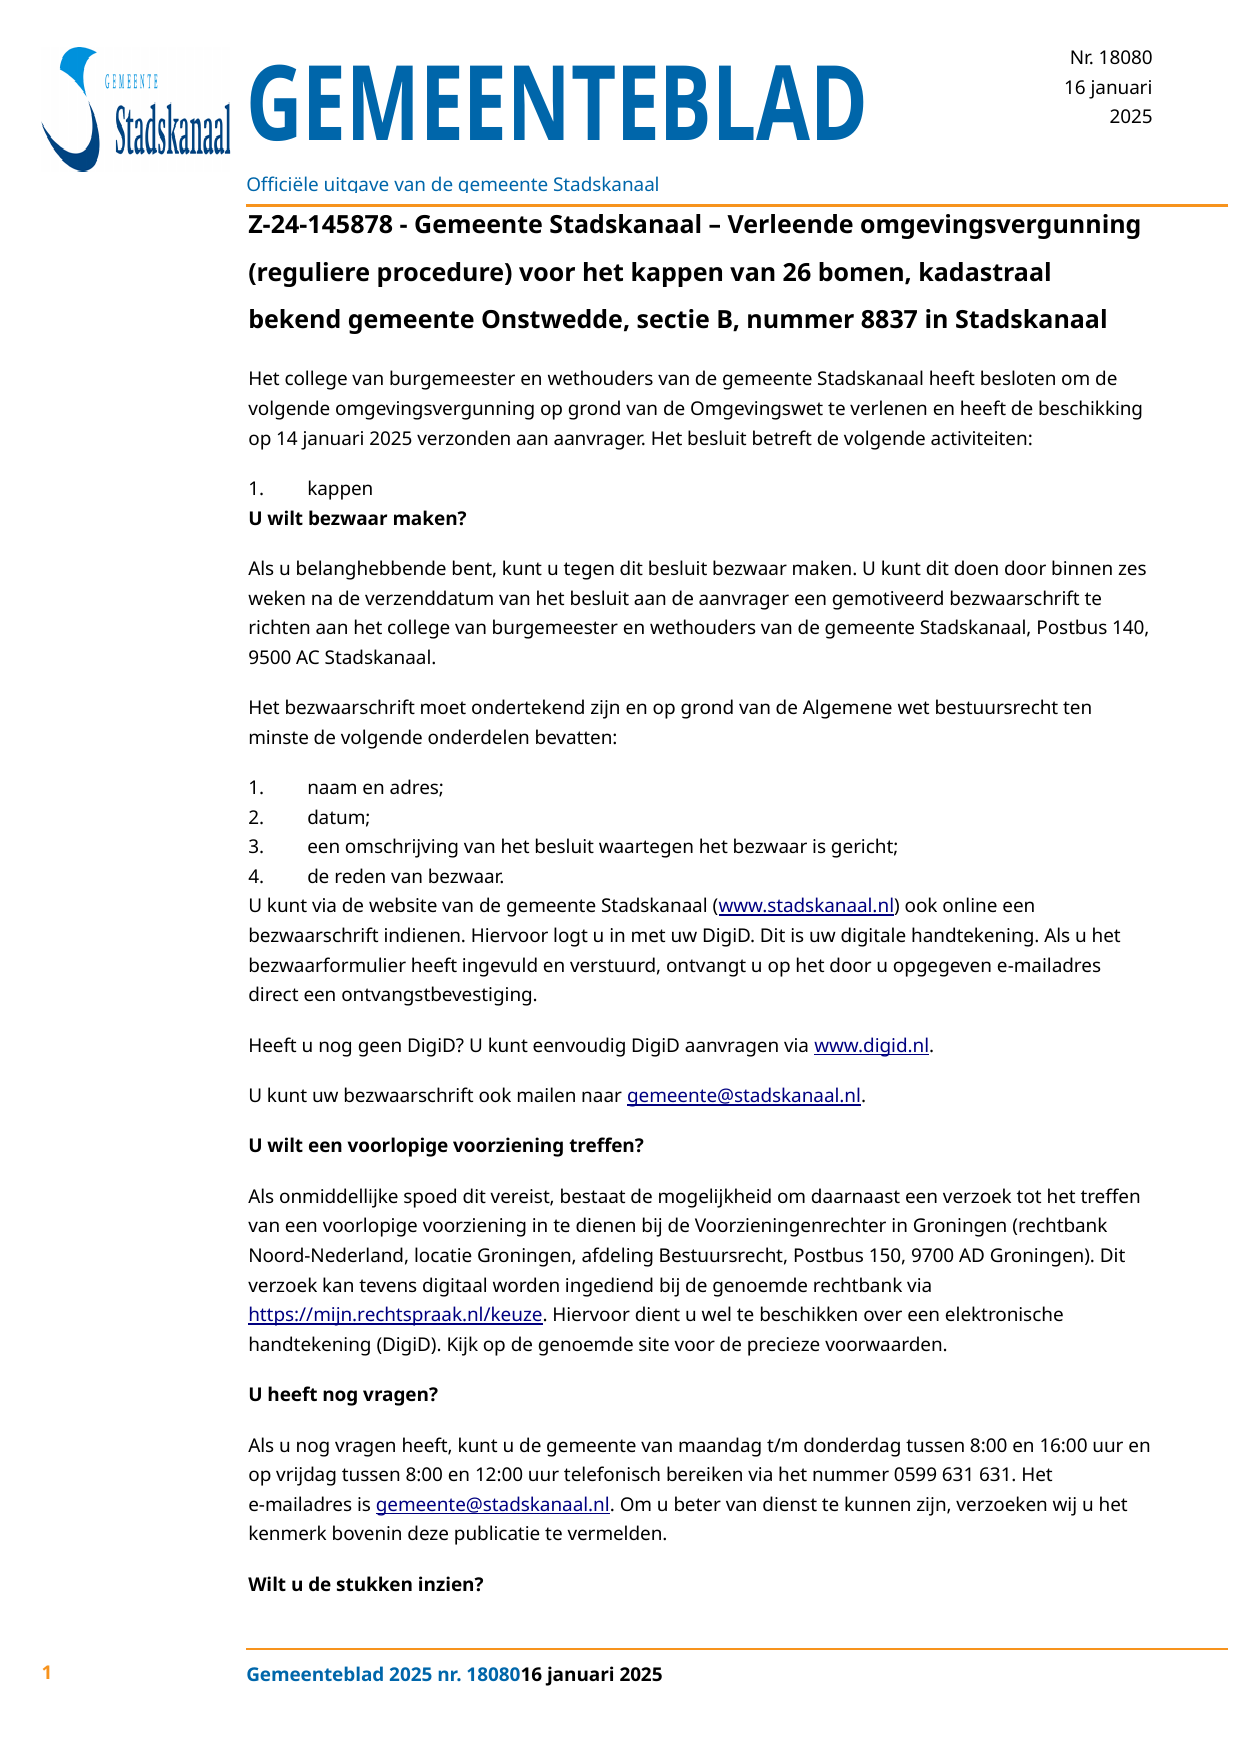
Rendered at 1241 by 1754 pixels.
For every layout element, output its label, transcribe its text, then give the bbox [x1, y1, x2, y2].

list datum; [248, 804, 1152, 829]
text Het college van burgemeester en wethouders van de gemeente Stadskanaal heeft besloten om de volgende omgevingsvergunning op grond van de Omgevingswet te verlenen en heeft de beschikking op 14 januari 2025 verzonden aan aanvrager. Het besluit betreft de volgende activiteiten: [248, 366, 1152, 450]
text Als u nog vragen heeft, kunt u de gemeente van maandag t/m donderdag tussen 8:00 en 16:00 uur en op vrijdag tussen 8:00 en 12:00 uur telefonisch bereiken via het nummer 0599 631 631. Het e‑mailadres is gemeente@stadskanaal.nl. Om u beter van dienst te kunnen zijn, verzoeken wij u het kenmerk bovenin deze publicatie te vermelden. [248, 1432, 1152, 1546]
list naam en adres; [248, 774, 1152, 800]
text Heeft u nog geen DigiD? U kunt eenvoudig DigiD aanvragen via www.digid.nl. [248, 1032, 1152, 1057]
text U wilt een voorlopige voorziening treffen? [248, 1133, 1152, 1158]
list een omschrijving van het besluit waartegen het bezwaar is gericht; [248, 833, 1152, 859]
text U kunt via de website van de gemeente Stadskanaal (www.stadskanaal.nl) ook online een bezwaarschrift indienen. Hiervoor logt u in met uw DigiD. Dit is uw digitale handtekening. Als u het bezwaarformulier heeft ingevuld en verstuurd, ontvangt u op het door u opgegeven e‑mailadres direct een ontvangstbevestiging. [248, 893, 1152, 1007]
list de reden van bezwaar. [248, 863, 1152, 889]
text U kunt uw bezwaarschrift ook mailen naar gemeente@stadskanaal.nl. [248, 1082, 1152, 1108]
list kappen [248, 475, 1152, 501]
text Z-24-145878 - Gemeente Stadskanaal – Verleende omgevingsvergunning (reguliere procedure) voor het kappen van 26 bomen, kadastraal bekend gemeente Onstwedde, sectie B, nummer 8837 in Stadskanaal [248, 207, 1152, 336]
text U heeft nog vragen? [248, 1381, 1152, 1407]
picture [41, 47, 231, 172]
text Als onmiddellijke spoed dit vereist, bestaat de mogelijkheid om daarnaast een verzoek tot het treffen van een voorlopige voorziening in te dienen bij de Voorzieningenrechter in Groningen (rechtbank Noord-Nederland, locatie Groningen, afdeling Bestuursrecht, Postbus 150, 9700 AD Groningen). Dit verzoek kan tevens digitaal worden ingediend bij de genoemde rechtbank via https://mijn.rechtspraak.nl/keuze. Hiervoor dient u wel te beschikken over een elektronische handtekening (DigiD). Kijk op de genoemde site voor de precieze voorwaarden. [248, 1183, 1152, 1357]
text Het bezwaarschrift moet ondertekend zijn en op grond van de Algemene wet bestuursrecht ten minste de volgende onderdelen bevatten: [248, 694, 1152, 749]
text Als u belanghebbende bent, kunt u tegen dit besluit bezwaar maken. U kunt dit doen door binnen zes weken na de verzenddatum van het besluit aan de aanvrager een gemotiveerd bezwaarschrift te richten aan het college van burgemeester en wethouders van de gemeente Stadskanaal, Postbus 140, 9500 AC Stadskanaal. [248, 555, 1152, 669]
text U wilt bezwaar maken? [248, 505, 1152, 530]
text Wilt u de stukken inzien? [248, 1571, 1152, 1597]
